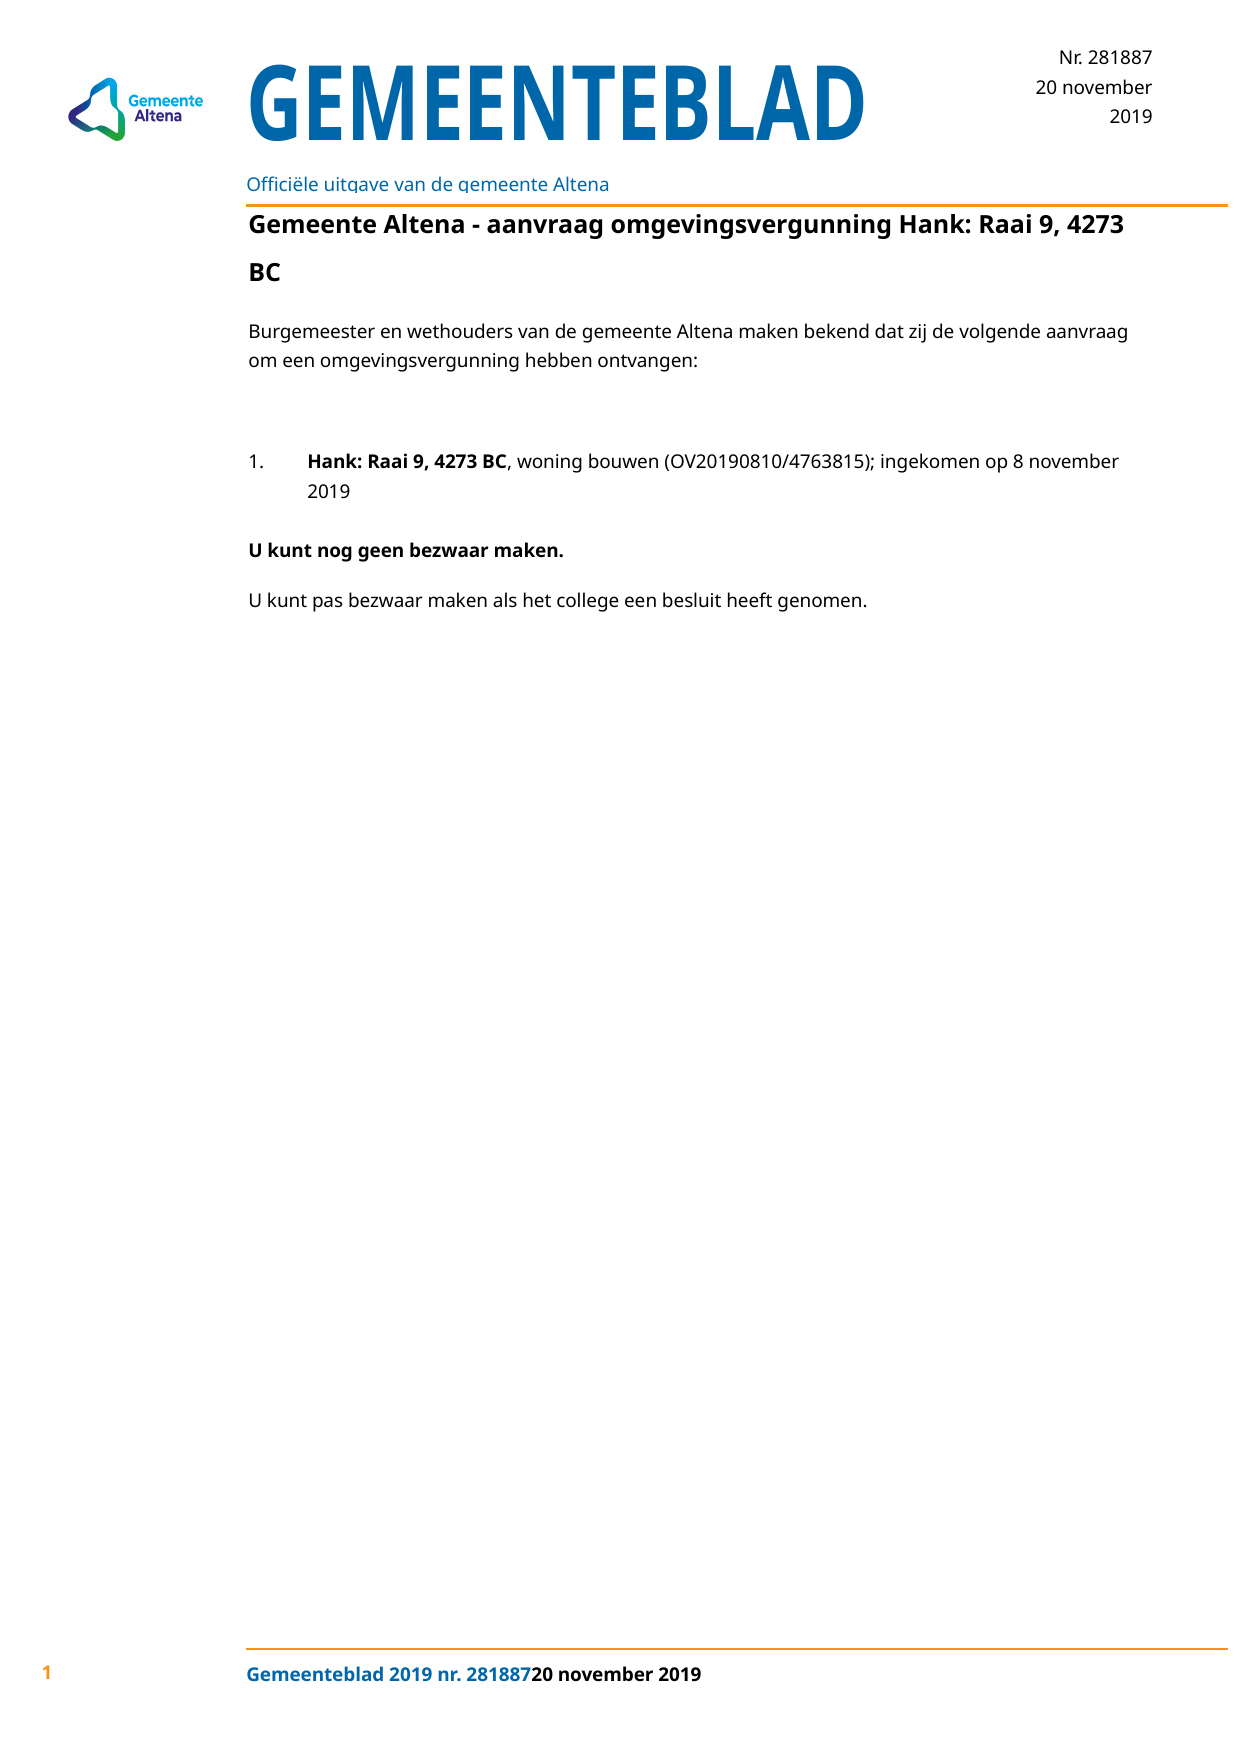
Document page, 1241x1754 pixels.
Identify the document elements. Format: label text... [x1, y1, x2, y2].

text U kunt nog geen bezwaar maken. [248, 537, 1152, 563]
text Burgemeester en wethouders van de gemeente Altena maken bekend dat zij de volgende aanvraag om een omgevingsvergunning hebben ontvangen: [248, 318, 1152, 373]
text U kunt pas bezwaar maken als het college een besluit heeft genomen. [248, 587, 1152, 613]
list Hank: Raai 9, 4273 BC, woning bouwen (OV20190810/4763815); ingekomen op 8 november 2019 [248, 448, 1152, 504]
text Gemeente Altena - aanvraag omgevingsvergunning Hank: Raai 9, 4273 BC [248, 207, 1152, 288]
picture [41, 47, 231, 172]
